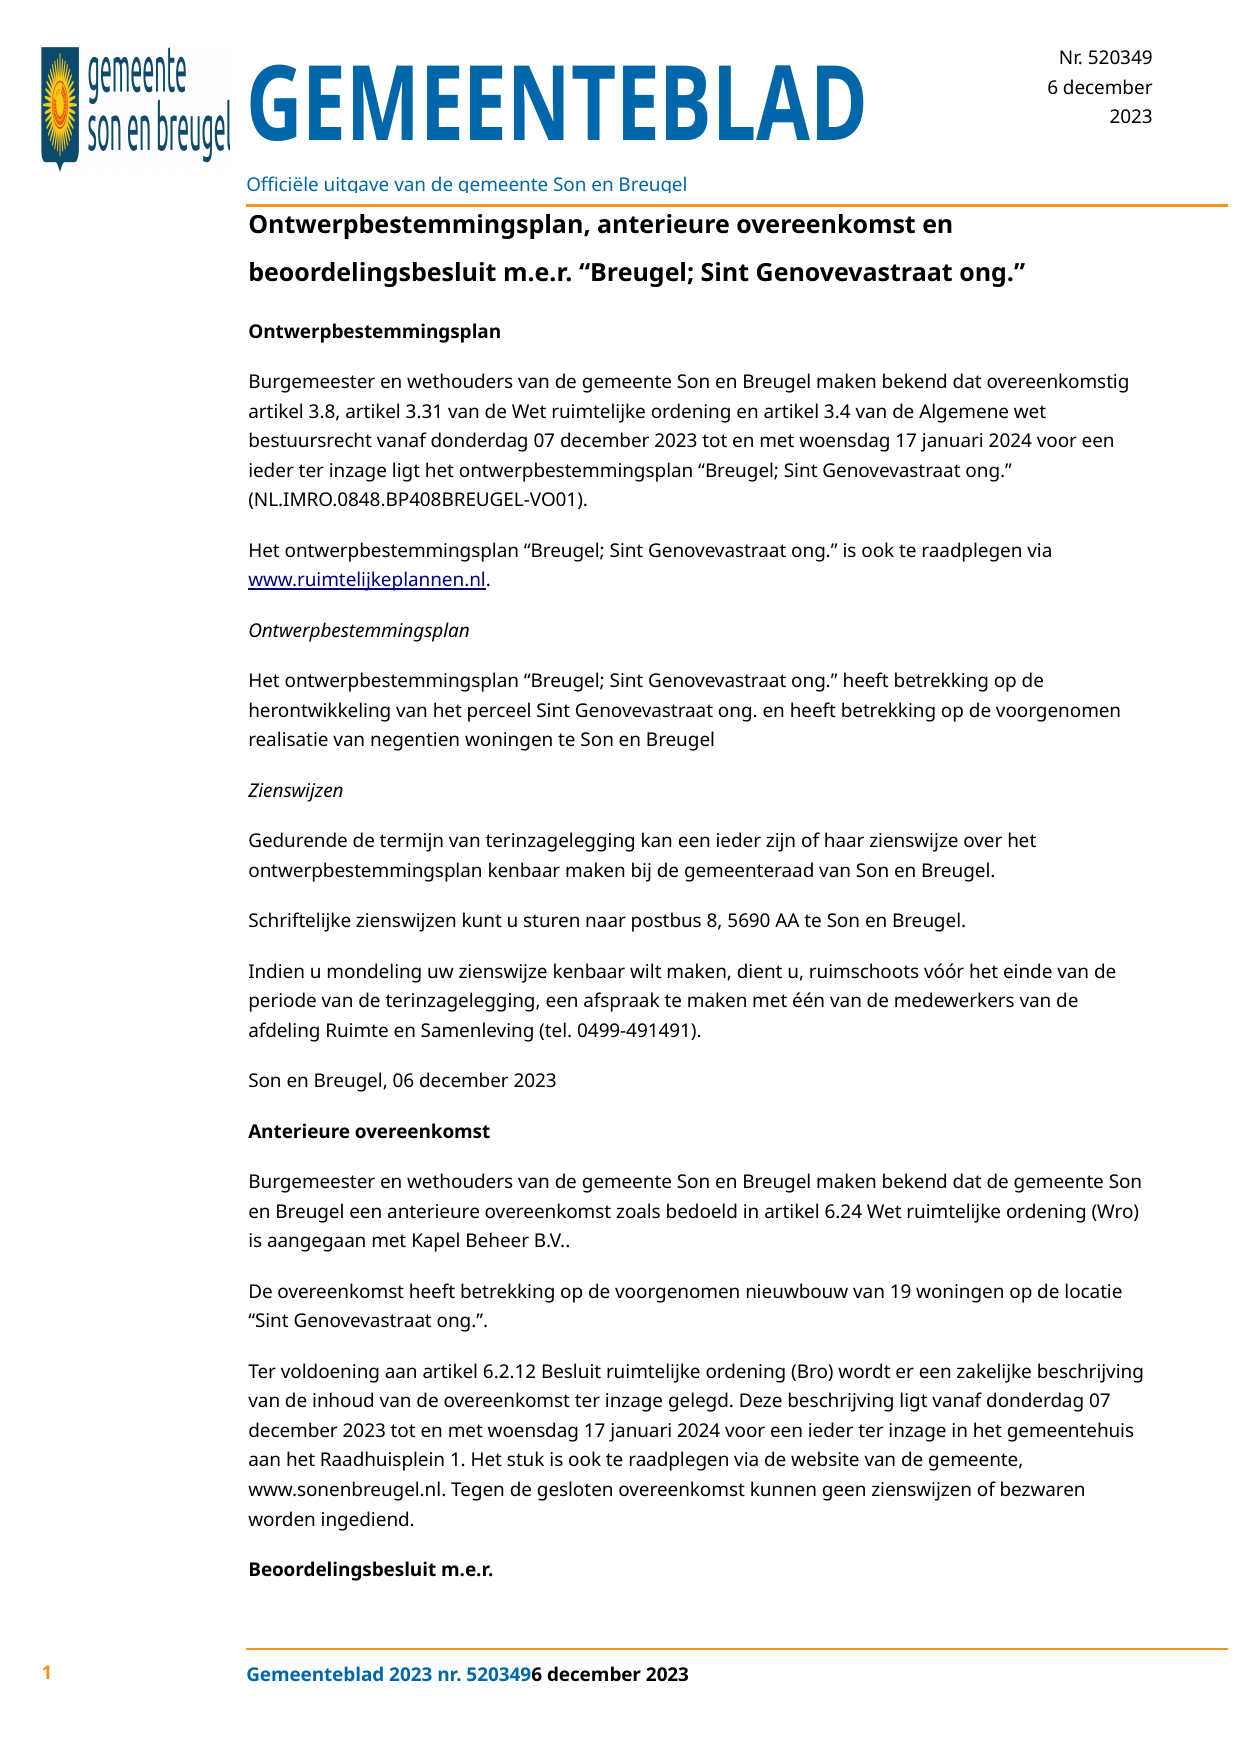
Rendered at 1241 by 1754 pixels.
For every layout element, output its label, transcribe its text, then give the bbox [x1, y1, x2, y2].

text Indien u mondeling uw zienswijze kenbaar wilt maken, dient u, ruimschoots vóór het einde van de periode van de terinzagelegging, een afspraak te maken met één van de medewerkers van de afdeling Ruimte en Samenleving (tel. 0499-491491). [248, 958, 1152, 1043]
text Ontwerpbestemmingsplan, anterieure overeenkomst en beoordelingsbesluit m.e.r. “Breugel; Sint Genovevastraat ong.” [248, 207, 1152, 288]
text Het ontwerpbestemmingsplan “Breugel; Sint Genovevastraat ong.” heeft betrekking op de herontwikkeling van het perceel Sint Genovevastraat ong. en heeft betrekking op de voorgenomen realisatie van negentien woningen te Son en Breugel [248, 667, 1152, 752]
text Beoordelingsbesluit m.e.r. [248, 1556, 1152, 1582]
text Burgemeester en wethouders van de gemeente Son en Breugel maken bekend dat overeenkomstig artikel 3.8, artikel 3.31 van de Wet ruimtelijke ordening en artikel 3.4 van de Algemene wet bestuursrecht vanaf donderdag 07 december 2023 tot en met woensdag 17 januari 2024 voor een ieder ter inzage ligt het ontwerpbestemmingsplan “Breugel; Sint Genovevastraat ong.” (NL.IMRO.0848.BP408BREUGEL-VO01). [248, 368, 1152, 512]
text Zienswijzen [248, 777, 1152, 803]
text Schriftelijke zienswijzen kunt u sturen naar postbus 8, 5690 AA te Son en Breugel. [248, 907, 1152, 933]
text Anterieure overeenkomst [248, 1118, 1152, 1144]
text Burgemeester en wethouders van de gemeente Son en Breugel maken bekend dat de gemeente Son en Breugel een anterieure overeenkomst zoals bedoeld in artikel 6.24 Wet ruimtelijke ordening (Wro) is aangegaan met Kapel Beheer B.V.. [248, 1168, 1152, 1253]
text Het ontwerpbestemmingsplan “Breugel; Sint Genovevastraat ong.” is ook te raadplegen via www.ruimtelijkeplannen.nl. [248, 537, 1152, 592]
text Gedurende de termijn van terinzagelegging kan een ieder zijn of haar zienswijze over het ontwerpbestemmingsplan kenbaar maken bij de gemeenteraad van Son en Breugel. [248, 827, 1152, 883]
text Ontwerpbestemmingsplan [248, 617, 1152, 643]
picture [41, 47, 231, 172]
text Son en Breugel, 06 december 2023 [248, 1067, 1152, 1093]
text De overeenkomst heeft betrekking op de voorgenomen nieuwbouw van 19 woningen op de locatie “Sint Genovevastraat ong.”. [248, 1278, 1152, 1333]
text Ontwerpbestemmingsplan [248, 318, 1152, 344]
text Ter voldoening aan artikel 6.2.12 Besluit ruimtelijke ordening (Bro) wordt er een zakelijke beschrijving van de inhoud van de overeenkomst ter inzage gelegd. Deze beschrijving ligt vanaf donderdag 07 december 2023 tot en met woensdag 17 januari 2024 voor een ieder ter inzage in het gemeentehuis aan het Raadhuisplein 1. Het stuk is ook te raadplegen via de website van de gemeente, www.sonenbreugel.nl. Tegen de gesloten overeenkomst kunnen geen zienswijzen of bezwaren worden ingediend. [248, 1358, 1152, 1532]
